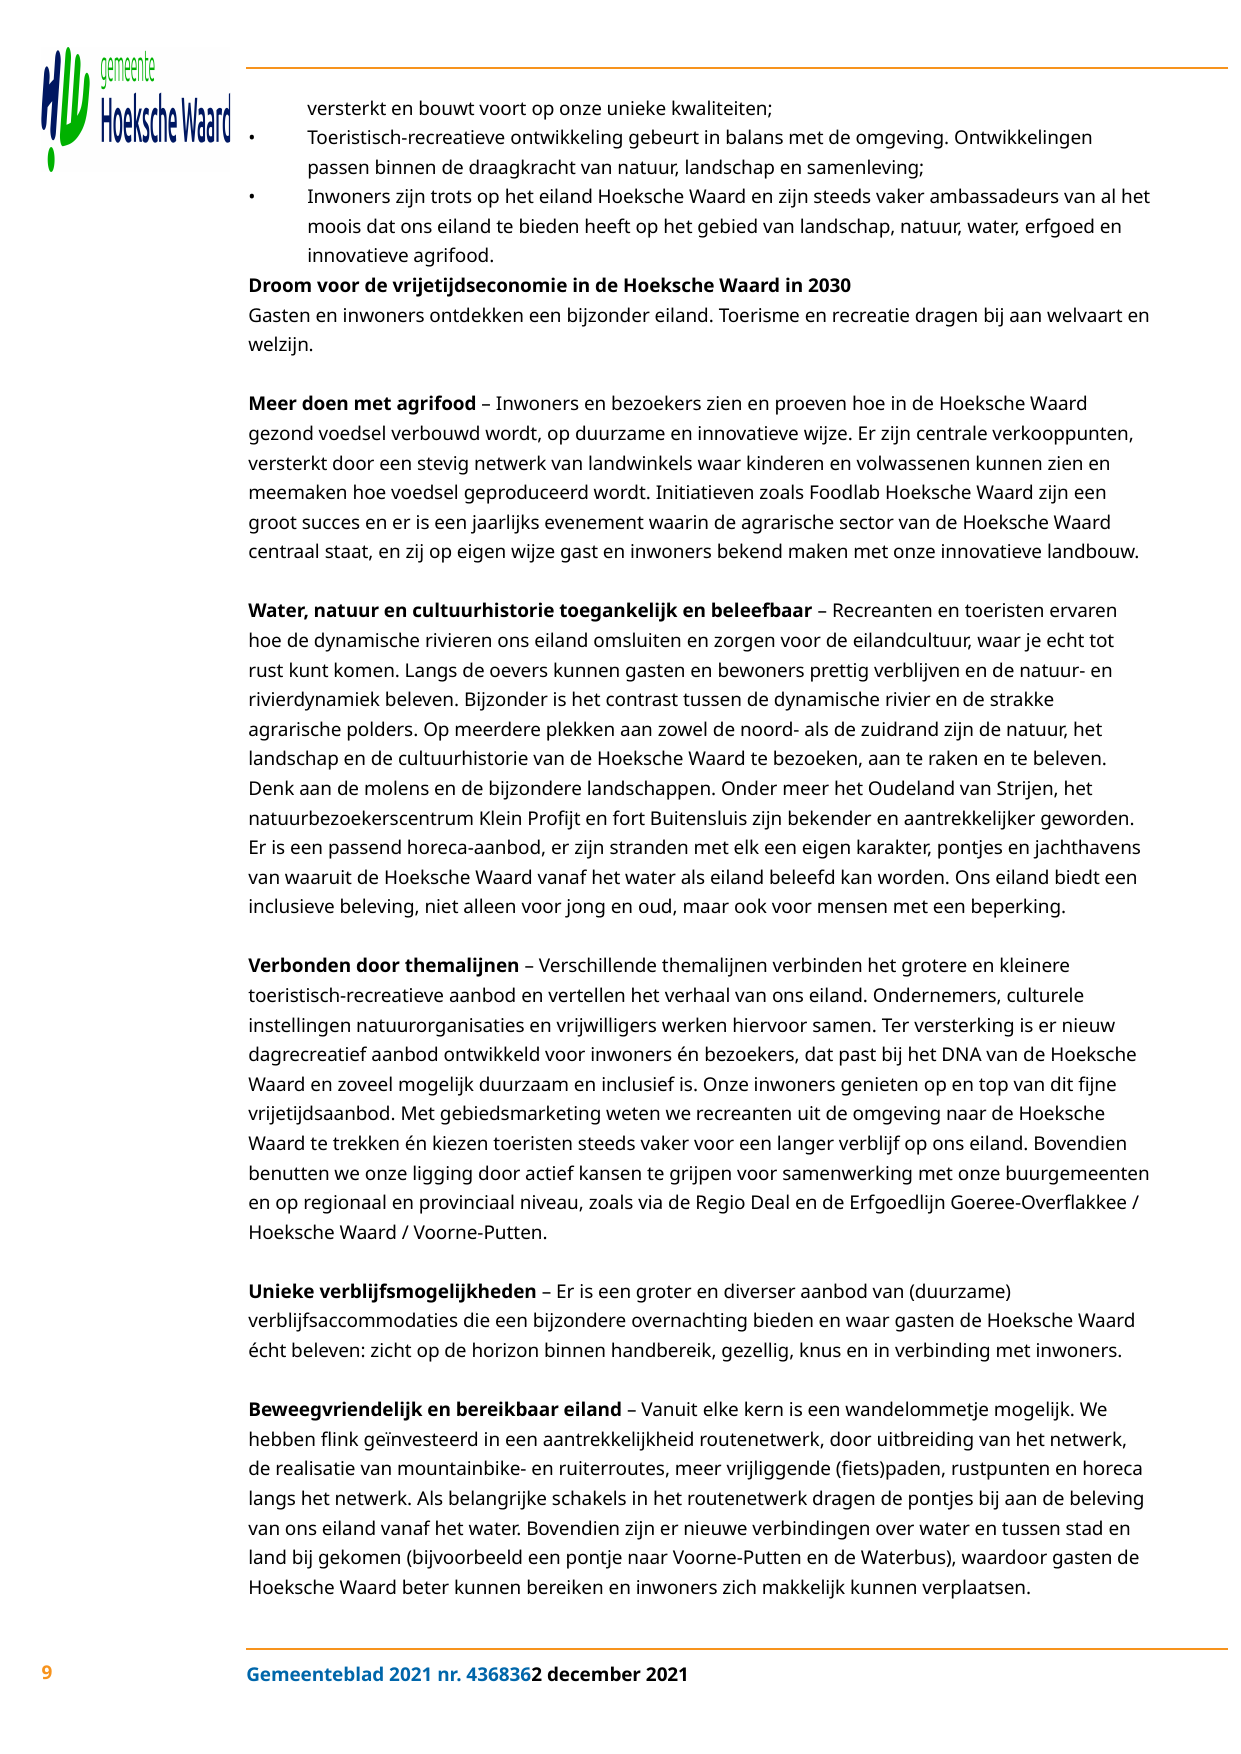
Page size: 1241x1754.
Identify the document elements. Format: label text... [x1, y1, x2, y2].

text Water, natuur en cultuurhistorie toegankelijk en beleefbaar – Recreanten en toeristen ervaren hoe de dynamische rivieren ons eiland omsluiten en zorgen voor de eilandcultuur, waar je echt tot rust kunt komen. Langs de oevers kunnen gasten en bewoners prettig verblijven en de natuur- en rivierdynamiek beleven. Bijzonder is het contrast tussen de dynamische rivier en de strakke agrarische polders. Op meerdere plekken aan zowel de noord- als de zuidrand zijn de natuur, het landschap en de cultuurhistorie van de Hoeksche Waard te bezoeken, aan te raken en te beleven. Denk aan de molens en de bijzondere landschappen. Onder meer het Oudeland van Strijen, het natuurbezoekerscentrum Klein Profijt en fort Buitensluis zijn bekender en aantrekkelijker geworden. Er is een passend horeca-aanbod, er zijn stranden met elk een eigen karakter, pontjes en jachthavens van waaruit de Hoeksche Waard vanaf het water als eiland beleefd kan worden. Ons eiland biedt een inclusieve beleving, niet alleen voor jong en oud, maar ook voor mensen met een beperking. [248, 598, 1152, 919]
list Inwoners zijn trots op het eiland Hoeksche Waard en zijn steeds vaker ambassadeurs van al het moois dat ons eiland te bieden heeft op het gebied van landschap, natuur, water, erfgoed en innovatieve agrifood. [248, 183, 1152, 268]
text Droom voor de vrijetijdseconomie in de Hoeksche Waard in 2030 [248, 272, 1152, 298]
list Toeristisch-recreatieve ontwikkeling gebeurt in balans met de omgeving. Ontwikkelingen passen binnen de draagkracht van natuur, landschap en samenleving; [248, 124, 1152, 180]
text Unieke verblijfsmogelijkheden – Er is een groter en diverser aanbod van (duurzame) verblijfsaccommodaties die een bijzondere overnachting bieden en waar gasten de Hoeksche Waard écht beleven: zicht op de horizon binnen handbereik, gezellig, knus en in verbinding met inwoners. [248, 1278, 1152, 1363]
text Gasten en inwoners ontdekken een bijzonder eiland. Toerisme en recreatie dragen bij aan welvaart en welzijn. [248, 302, 1152, 357]
text Beweegvriendelijk en bereikbaar eiland – Vanuit elke kern is een wandelommetje mogelijk. We hebben flink geïnvesteerd in een aantrekkelijkheid routenetwerk, door uitbreiding van het netwerk, de realisatie van mountainbike- en ruiterroutes, meer vrijliggende (fiets)paden, rustpunten en horeca langs het netwerk. Als belangrijke schakels in het routenetwerk dragen de pontjes bij aan de beleving van ons eiland vanaf het water. Bovendien zijn er nieuwe verbindingen over water en tussen stad en land bij gekomen (bijvoorbeeld een pontje naar Voorne-Putten en de Waterbus), waardoor gasten de Hoeksche Waard beter kunnen bereiken en inwoners zich makkelijk kunnen verplaatsen. [248, 1396, 1152, 1600]
picture [41, 47, 231, 172]
text Verbonden door themalijnen – Verschillende themalijnen verbinden het grotere en kleinere toeristisch-recreatieve aanbod en vertellen het verhaal van ons eiland. Ondernemers, culturele instellingen natuurorganisaties en vrijwilligers werken hiervoor samen. Ter versterking is er nieuw dagrecreatief aanbod ontwikkeld voor inwoners én bezoekers, dat past bij het DNA van de Hoeksche Waard en zoveel mogelijk duurzaam en inclusief is. Onze inwoners genieten op en top van dit fijne vrijetijdsaanbod. Met gebiedsmarketing weten we recreanten uit de omgeving naar de Hoeksche Waard te trekken én kiezen toeristen steeds vaker voor een langer verblijf op ons eiland. Bovendien benutten we onze ligging door actief kansen te grijpen voor samenwerking met onze buurgemeenten en op regionaal en provinciaal niveau, zoals via de Regio Deal en de Erfgoedlijn Goeree-Overflakkee / Hoeksche Waard / Voorne-Putten. [248, 953, 1152, 1245]
text Meer doen met agrifood – Inwoners en bezoekers zien en proeven hoe in de Hoeksche Waard gezond voedsel verbouwd wordt, op duurzame en innovatieve wijze. Er zijn centrale verkooppunten, versterkt door een stevig netwerk van landwinkels waar kinderen en volwassenen kunnen zien en meemaken hoe voedsel geproduceerd wordt. Initiatieven zoals Foodlab Hoeksche Waard zijn een groot succes en er is een jaarlijks evenement waarin de agrarische sector van de Hoeksche Waard centraal staat, en zij op eigen wijze gast en inwoners bekend maken met onze innovatieve landbouw. [248, 391, 1152, 564]
list versterkt en bouwt voort op onze unieke kwaliteiten; [248, 95, 1152, 121]
